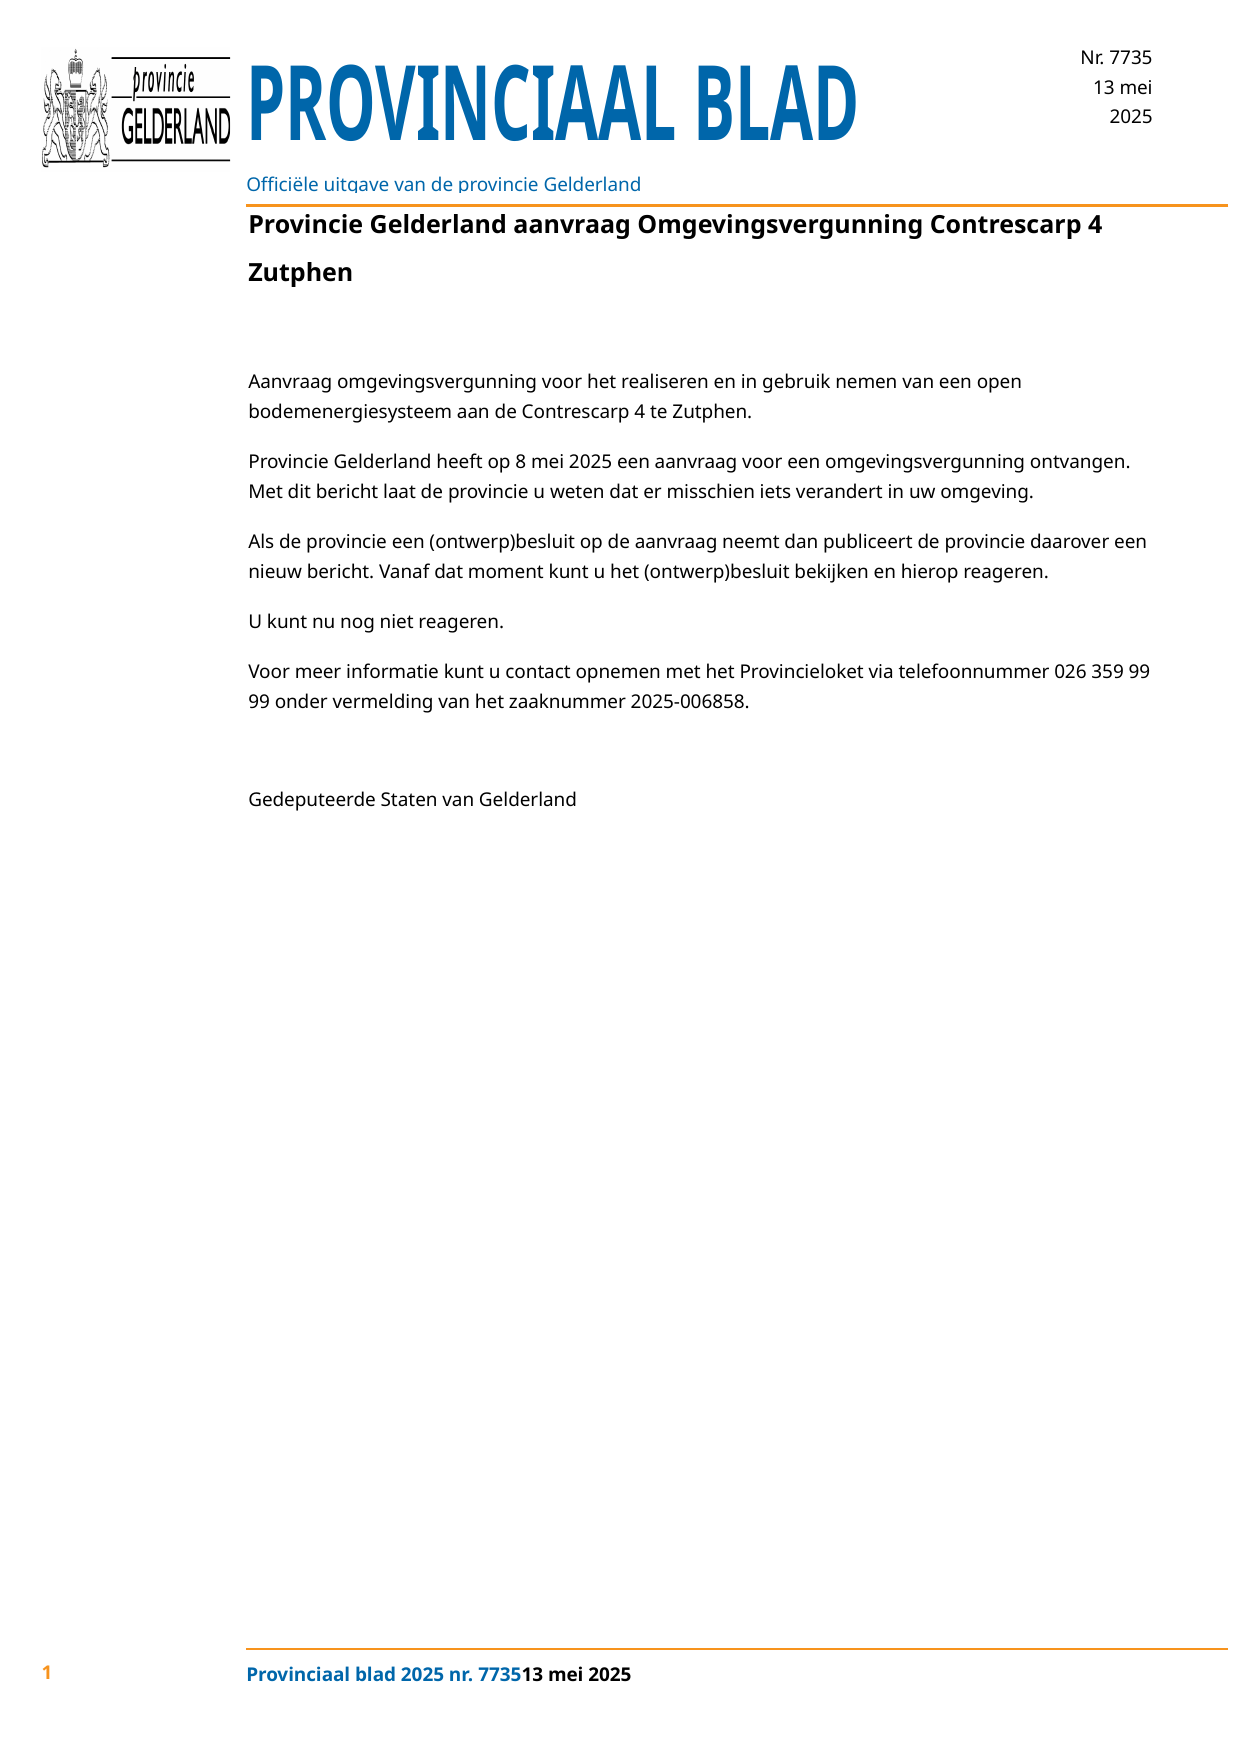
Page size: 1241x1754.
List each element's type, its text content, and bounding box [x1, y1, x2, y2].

text Aanvraag omgevingsvergunning voor het realiseren en in gebruik nemen van een open bodemenergiesysteem aan de Contrescarp 4 te Zutphen. [248, 368, 1152, 424]
text Voor meer informatie kunt u contact opnemen met het Provincieloket via telefoonnummer 026 359 99 99 onder vermelding van het zaaknummer 2025-006858. [248, 659, 1152, 714]
text Provincie Gelderland heeft op 8 mei 2025 een aanvraag voor een omgevingsvergunning ontvangen. Met dit bericht laat de provincie u weten dat er misschien iets verandert in uw omgeving. [248, 448, 1152, 504]
text Als de provincie een (ontwerp)besluit op de aanvraag neemt dan publiceert de provincie daarover een nieuw bericht. Vanaf dat moment kunt u het (ontwerp)besluit bekijken en hierop reageren. [248, 528, 1152, 584]
text U kunt nu nog niet reageren. [248, 608, 1152, 634]
text Provincie Gelderland aanvraag Omgevingsvergunning Contrescarp 4 Zutphen [248, 207, 1152, 288]
text Gedeputeerde Staten van Gelderland [248, 787, 1152, 812]
picture [41, 47, 231, 172]
